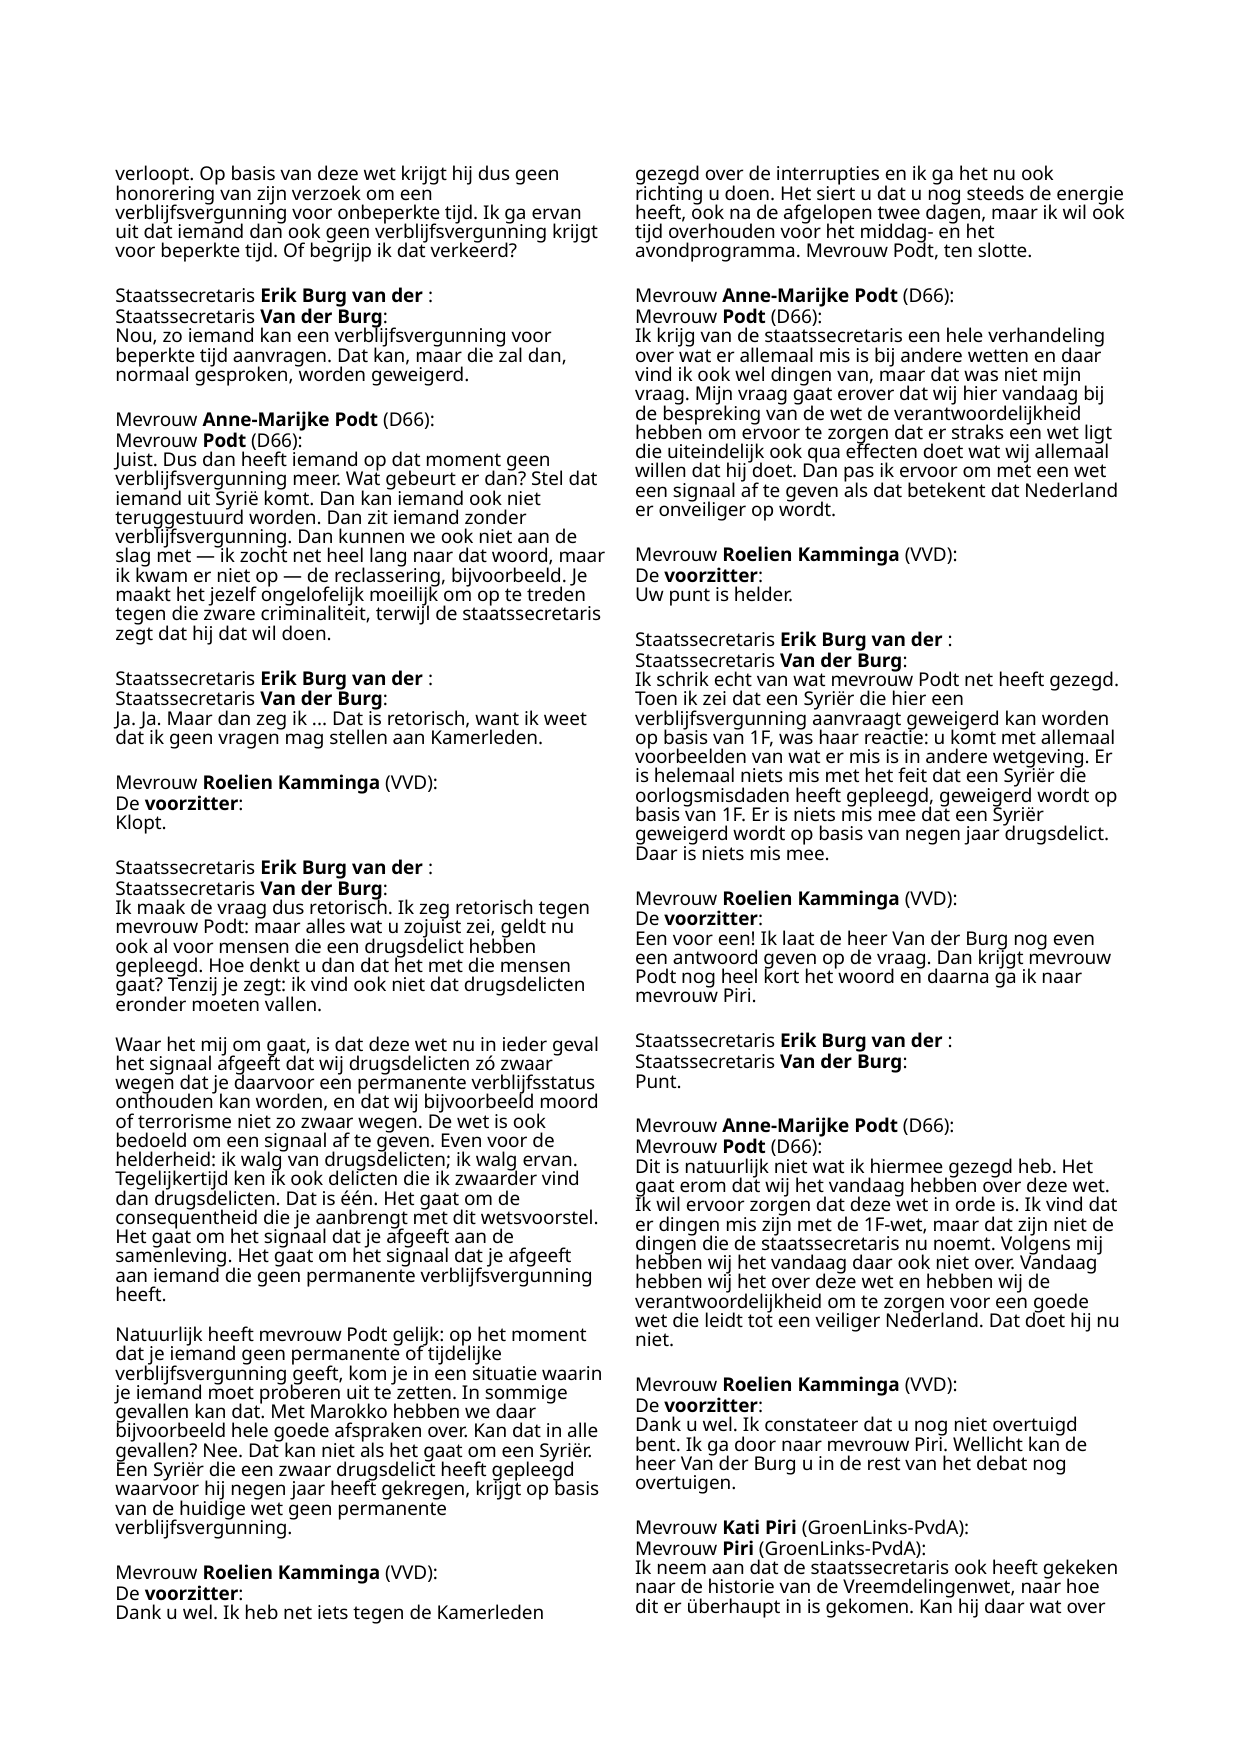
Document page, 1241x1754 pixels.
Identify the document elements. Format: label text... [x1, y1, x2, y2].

text Ik schrik echt van wat mevrouw Podt net heeft gezegd. Toen ik zei dat een Syriër die hier een verblijfsvergunning aanvraagt geweigerd kan worden op basis van 1F, was haar reactie: u komt met allemaal voorbeelden van wat er mis is in andere wetgeving. Er is helemaal niets mis met het feit dat een Syriër die oorlogsmisdaden heeft gepleegd, geweigerd wordt op basis van 1F. Er is niets mis mee dat een Syriër geweigerd wordt op basis van negen jaar drugsdelict. Daar is niets mis mee. [635, 671, 1125, 864]
text Nou, zo iemand kan een verblijfsvergunning voor beperkte tijd aanvragen. Dat kan, maar die zal dan, normaal gesproken, worden geweigerd. [115, 327, 605, 385]
text Klopt. [115, 814, 605, 833]
text Dit is natuurlijk niet wat ik hiermee gezegd heb. Het gaat erom dat wij het vandaag hebben over deze wet. Ik wil ervoor zorgen dat deze wet in orde is. Ik vind dat er dingen mis zijn met de 1F-wet, maar dat zijn niet de dingen die de staatssecretaris nu noemt. Volgens mij hebben wij het vandaag daar ook niet over. Vandaag hebben wij het over deze wet en hebben wij de verantwoordelijkheid om te zorgen voor een goede wet die leidt tot een veiliger Nederland. Dat doet hij nu niet. [635, 1158, 1125, 1350]
text Een voor een! Ik laat de heer Van der Burg nog even een antwoord geven op de vraag. Dan krijgt mevrouw Podt nog heel kort het woord en daarna ga ik naar mevrouw Piri. [635, 930, 1125, 1007]
text Mevrouw Podt (D66): [635, 308, 1125, 327]
text Ik neem aan dat de staatssecretaris ook heeft gekeken naar de historie van de Vreemdelingenwet, naar hoe dit er überhaupt in is gekomen. Kan hij daar wat over [635, 1559, 1125, 1617]
text Mevrouw Podt (D66): [635, 1138, 1125, 1158]
text Mevrouw Anne-Marijke Podt (D66): [115, 406, 605, 432]
text De voorzitter: [635, 1397, 1125, 1416]
text De voorzitter: [115, 1584, 605, 1604]
text Mevrouw Roelien Kamminga (VVD): [115, 769, 605, 795]
text Ik krijg van de staatssecretaris een hele verhandeling over wat er allemaal mis is bij andere wetten en daar vind ik ook wel dingen van, maar dat was niet mijn vraag. Mijn vraag gaat erover dat wij hier vandaag bij de bespreking van de wet de verantwoordelijkheid hebben om ervoor te zorgen dat er straks een wet ligt die uiteindelijk ook qua effecten doet wat wij allemaal willen dat hij doet. Dan pas ik ervoor om met een wet een signaal af te geven als dat betekent dat Nederland er onveiliger op wordt. [635, 327, 1125, 520]
text De voorzitter: [115, 795, 605, 814]
text Mevrouw Anne-Marijke Podt (D66): [635, 282, 1125, 308]
text verloopt. Op basis van deze wet krijgt hij dus geen honorering van zijn verzoek om een verblijfsvergunning voor onbeperkte tijd. Ik ga ervan uit dat iemand dan ook geen verblijfsvergunning krijgt voor beperkte tijd. Of begrijp ik dat verkeerd? [115, 165, 605, 262]
text gezegd over de interrupties en ik ga het nu ook richting u doen. Het siert u dat u nog steeds de energie heeft, ook na de afgelopen twee dagen, maar ik wil ook tijd overhouden voor het middag- en het avondprogramma. Mevrouw Podt, ten slotte. [635, 165, 1125, 262]
text Ja. Ja. Maar dan zeg ik ... Dat is retorisch, want ik weet dat ik geen vragen mag stellen aan Kamerleden. [115, 710, 605, 748]
text Staatssecretaris Erik Burg van der : [635, 1028, 1125, 1053]
text Uw punt is helder. [635, 586, 1125, 605]
text Staatssecretaris Van der Burg: [115, 308, 605, 327]
text Punt. [635, 1073, 1125, 1092]
text Mevrouw Kati Piri (GroenLinks-PvdA): [635, 1514, 1125, 1540]
text Dank u wel. Ik constateer dat u nog niet overtuigd bent. Ik ga door naar mevrouw Piri. Wellicht kan de heer Van der Burg u in de rest van het debat nog overtuigen. [635, 1416, 1125, 1493]
text Staatssecretaris Erik Burg van der : [635, 626, 1125, 652]
text Waar het mij om gaat, is dat deze wet nu in ieder geval het signaal afgeeft dat wij drugsdelicten zó zwaar wegen dat je daarvoor een permanente verblijfsstatus onthouden kan worden, en dat wij bijvoorbeeld moord of terrorisme niet zo zwaar wegen. De wet is ook bedoeld om een signaal af te geven. Even voor de helderheid: ik walg van drugsdelicten; ik walg ervan. Tegelijkertijd ken ik ook delicten die ik zwaarder vind dan drugsdelicten. Dat is één. Het gaat om de consequentheid die je aanbrengt met dit wetsvoorstel. Het gaat om het signaal dat je afgeeft aan de samenleving. Het gaat om het signaal dat je afgeeft aan iemand die geen permanente verblijfsvergunning heeft. [115, 1036, 605, 1305]
text Juist. Dus dan heeft iemand op dat moment geen verblijfsvergunning meer. Wat gebeurt er dan? Stel dat iemand uit Syrië komt. Dan kan iemand ook niet teruggestuurd worden. Dan zit iemand zonder verblijfsvergunning. Dan kunnen we ook niet aan de slag met — ik zocht net heel lang naar dat woord, maar ik kwam er niet op — de reclassering, bijvoorbeeld. Je maakt het jezelf ongelofelijk moeilijk om op te treden tegen die zware criminaliteit, terwijl de staatssecretaris zegt dat hij dat wil doen. [115, 451, 605, 644]
text Mevrouw Roelien Kamminga (VVD): [635, 541, 1125, 567]
text Ik maak de vraag dus retorisch. Ik zeg retorisch tegen mevrouw Podt: maar alles wat u zojuist zei, geldt nu ook al voor mensen die een drugsdelict hebben gepleegd. Hoe denkt u dan dat het met die mensen gaat? Tenzij je zegt: ik vind ook niet dat drugsdelicten eronder moeten vallen. [115, 899, 605, 1015]
text Mevrouw Anne-Marijke Podt (D66): [635, 1113, 1125, 1138]
text Mevrouw Roelien Kamminga (VVD): [635, 885, 1125, 910]
text Staatssecretaris Van der Burg: [635, 652, 1125, 671]
text Natuurlijk heeft mevrouw Podt gelijk: op het moment dat je iemand geen permanente of tijdelijke verblijfsvergunning geeft, kom je in een situatie waarin je iemand moet proberen uit te zetten. In sommige gevallen kan dat. Met Marokko hebben we daar bijvoorbeeld hele goede afspraken over. Kan dat in alle gevallen? Nee. Dat kan niet als het gaat om een Syriër. Een Syriër die een zwaar drugsdelict heeft gepleegd waarvoor hij negen jaar heeft gekregen, krijgt op basis van de huidige wet geen permanente verblijfsvergunning. [115, 1326, 605, 1538]
text Staatssecretaris Erik Burg van der : [115, 854, 605, 880]
text Staatssecretaris Van der Burg: [635, 1053, 1125, 1073]
text Mevrouw Roelien Kamminga (VVD): [115, 1559, 605, 1584]
text Staatssecretaris Erik Burg van der : [115, 282, 605, 308]
text Mevrouw Piri (GroenLinks-PvdA): [635, 1540, 1125, 1559]
text Mevrouw Podt (D66): [115, 432, 605, 451]
text Mevrouw Roelien Kamminga (VVD): [635, 1371, 1125, 1397]
text Staatssecretaris Van der Burg: [115, 880, 605, 899]
text De voorzitter: [635, 910, 1125, 930]
text De voorzitter: [635, 567, 1125, 586]
text Staatssecretaris Erik Burg van der : [115, 665, 605, 690]
text Staatssecretaris Van der Burg: [115, 690, 605, 710]
text Dank u wel. Ik heb net iets tegen de Kamerleden [115, 1604, 605, 1623]
